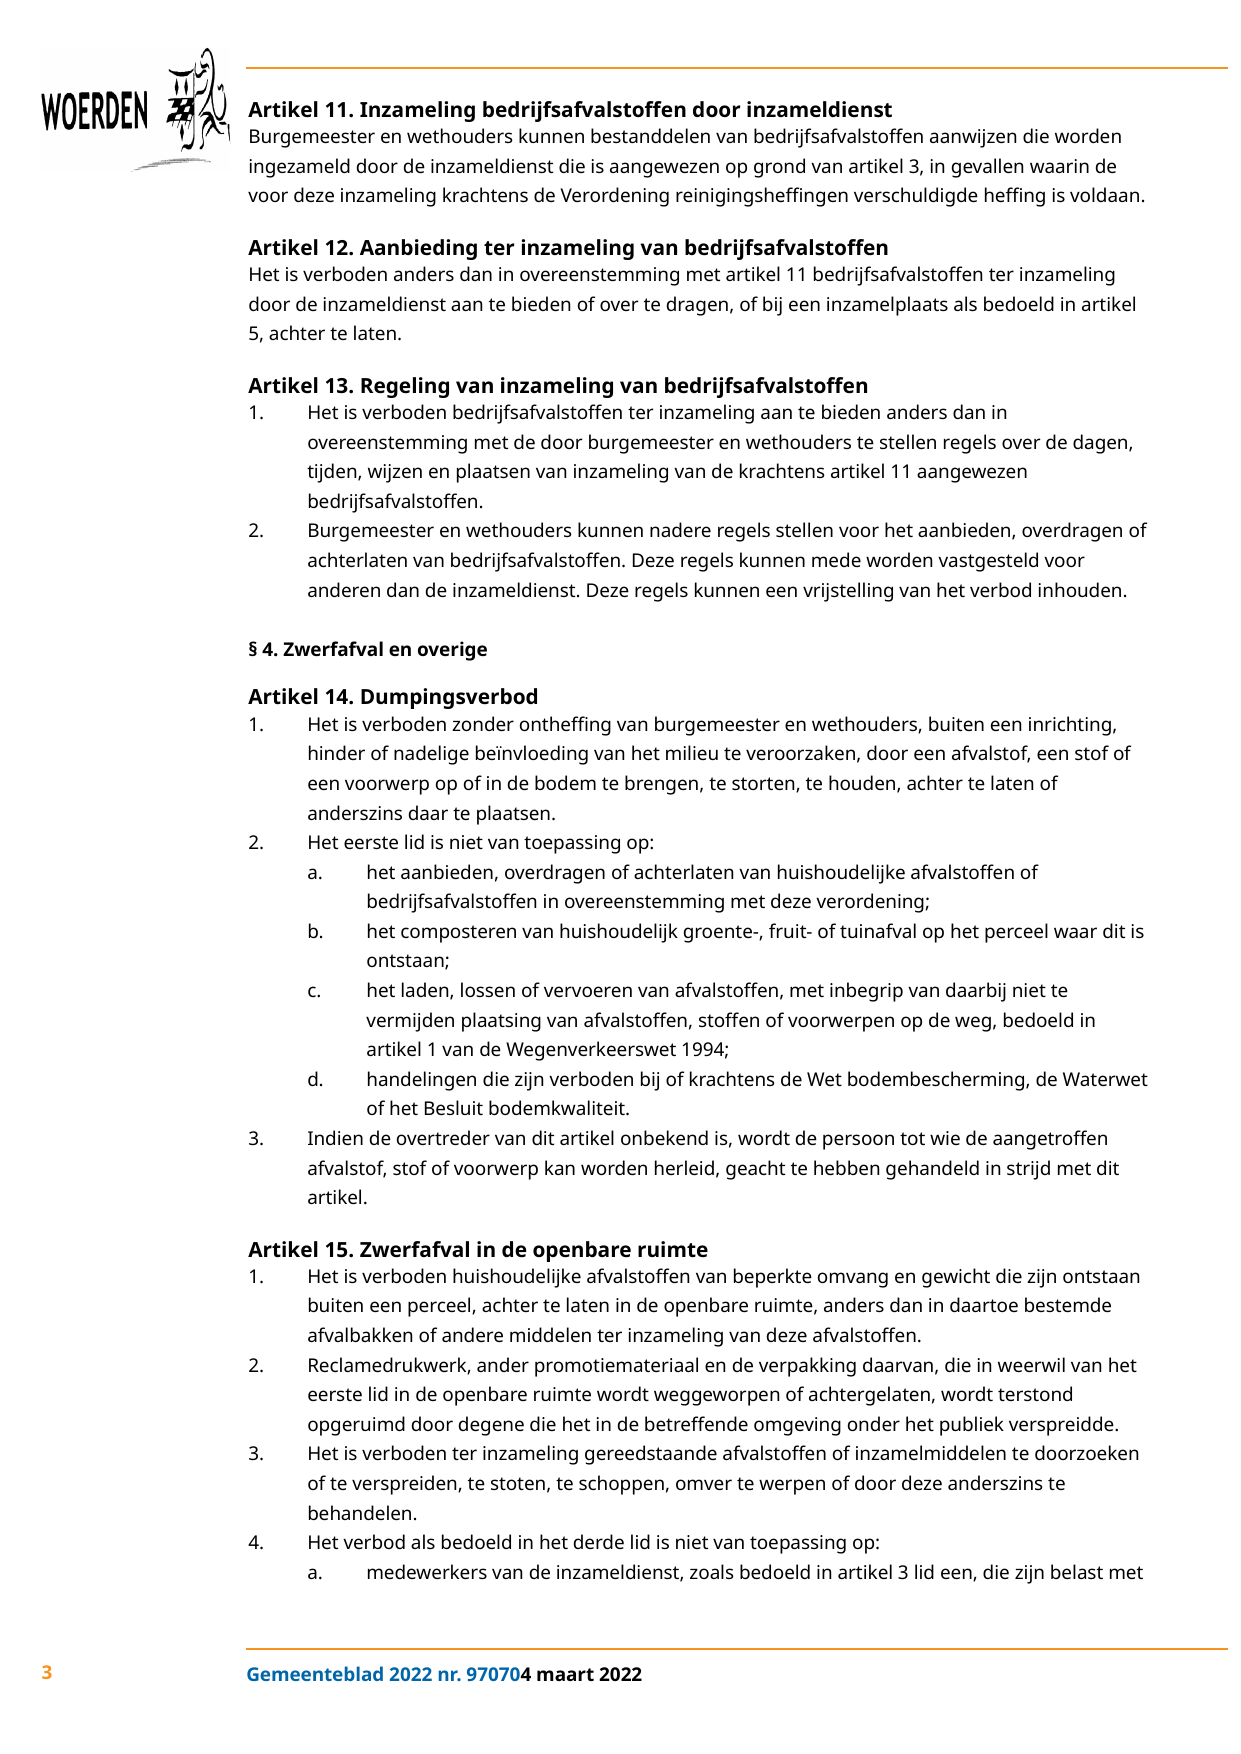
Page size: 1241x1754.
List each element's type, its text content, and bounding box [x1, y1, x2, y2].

list Het eerste lid is niet van toepassing op: [248, 829, 1152, 855]
text Artikel 11. Inzameling bedrijfsafvalstoffen door inzameldienst [248, 95, 1152, 123]
text Het is verboden anders dan in overeenstemming met artikel 11 bedrijfsafvalstoffen ter inzameling door de inzameldienst aan te bieden of over te dragen, of bij een inzamelplaats als bedoeld in artikel 5, achter te laten. [248, 261, 1152, 346]
list Burgemeester en wethouders kunnen nadere regels stellen voor het aanbieden, overdragen of achterlaten van bedrijfsafvalstoffen. Deze regels kunnen mede worden vastgesteld voor anderen dan de inzameldienst. Deze regels kunnen een vrijstelling van het verbod inhouden. [248, 518, 1152, 602]
list Het verbod als bedoeld in het derde lid is niet van toepassing op: [248, 1529, 1152, 1555]
text Burgemeester en wethouders kunnen bestanddelen van bedrijfsafvalstoffen aanwijzen die worden ingezameld door de inzameldienst die is aangewezen op grond van artikel 3, in gevallen waarin de voor deze inzameling krachtens de Verordening reinigingsheffingen verschuldigde heffing is voldaan. [248, 123, 1152, 208]
list handelingen die zijn verboden bij of krachtens de Wet bodembescherming, de Waterwet of het Besluit bodemkwaliteit. [307, 1066, 1152, 1121]
text Artikel 14. Dumpingsverbod [248, 682, 1152, 711]
list medewerkers van de inzameldienst, zoals bedoeld in artikel 3 lid een, die zijn belast met [307, 1559, 1152, 1585]
picture [41, 47, 231, 172]
list het aanbieden, overdragen of achterlaten van huishoudelijke afvalstoffen of bedrijfsafvalstoffen in overeenstemming met deze verordening; [307, 859, 1152, 914]
list Reclamedrukwerk, ander promotiemateriaal en de verpakking daarvan, die in weerwil van het eerste lid in de openbare ruimte wordt weggeworpen of achtergelaten, wordt terstond opgeruimd door degene die het in de betreffende omgeving onder het publiek verspreidde. [248, 1352, 1152, 1437]
list Het is verboden zonder ontheffing van burgemeester en wethouders, buiten een inrichting, hinder of nadelige beïnvloeding van het milieu te veroorzaken, door een afvalstof, een stof of een voorwerp op of in de bodem te brengen, te storten, te houden, achter te laten of anderszins daar te plaatsen. [248, 711, 1152, 825]
text Artikel 13. Regeling van inzameling van bedrijfsafvalstoffen [248, 371, 1152, 399]
list Het is verboden bedrijfsafvalstoffen ter inzameling aan te bieden anders dan in overeenstemming met de door burgemeester en wethouders te stellen regels over de dagen, tijden, wijzen en plaatsen van inzameling van de krachtens artikel 11 aangewezen bedrijfsafvalstoffen. [248, 399, 1152, 514]
text Artikel 12. Aanbieding ter inzameling van bedrijfsafvalstoffen [248, 233, 1152, 261]
list Het is verboden huishoudelijke afvalstoffen van beperkte omvang en gewicht die zijn ontstaan buiten een perceel, achter te laten in de openbare ruimte, anders dan in daartoe bestemde afvalbakken of andere middelen ter inzameling van deze afvalstoffen. [248, 1263, 1152, 1348]
list het laden, lossen of vervoeren van afvalstoffen, met inbegrip van daarbij niet te vermijden plaatsing van afvalstoffen, stoffen of voorwerpen op de weg, bedoeld in artikel 1 van de Wegenverkeerswet 1994; [307, 977, 1152, 1062]
list Het is verboden ter inzameling gereedstaande afvalstoffen of inzamelmiddelen te doorzoeken of te verspreiden, te stoten, te schoppen, omver te werpen of door deze anderszins te behandelen. [248, 1441, 1152, 1526]
text Artikel 15. Zwerfafval in de openbare ruimte [248, 1235, 1152, 1263]
text § 4. Zwerfafval en overige [248, 636, 1152, 662]
list Indien de overtreder van dit artikel onbekend is, wordt de persoon tot wie de aangetroffen afvalstof, stof of voorwerp kan worden herleid, geacht te hebben gehandeld in strijd met dit artikel. [248, 1125, 1152, 1210]
list het composteren van huishoudelijk groente-, fruit- of tuinafval op het perceel waar dit is ontstaan; [307, 918, 1152, 973]
